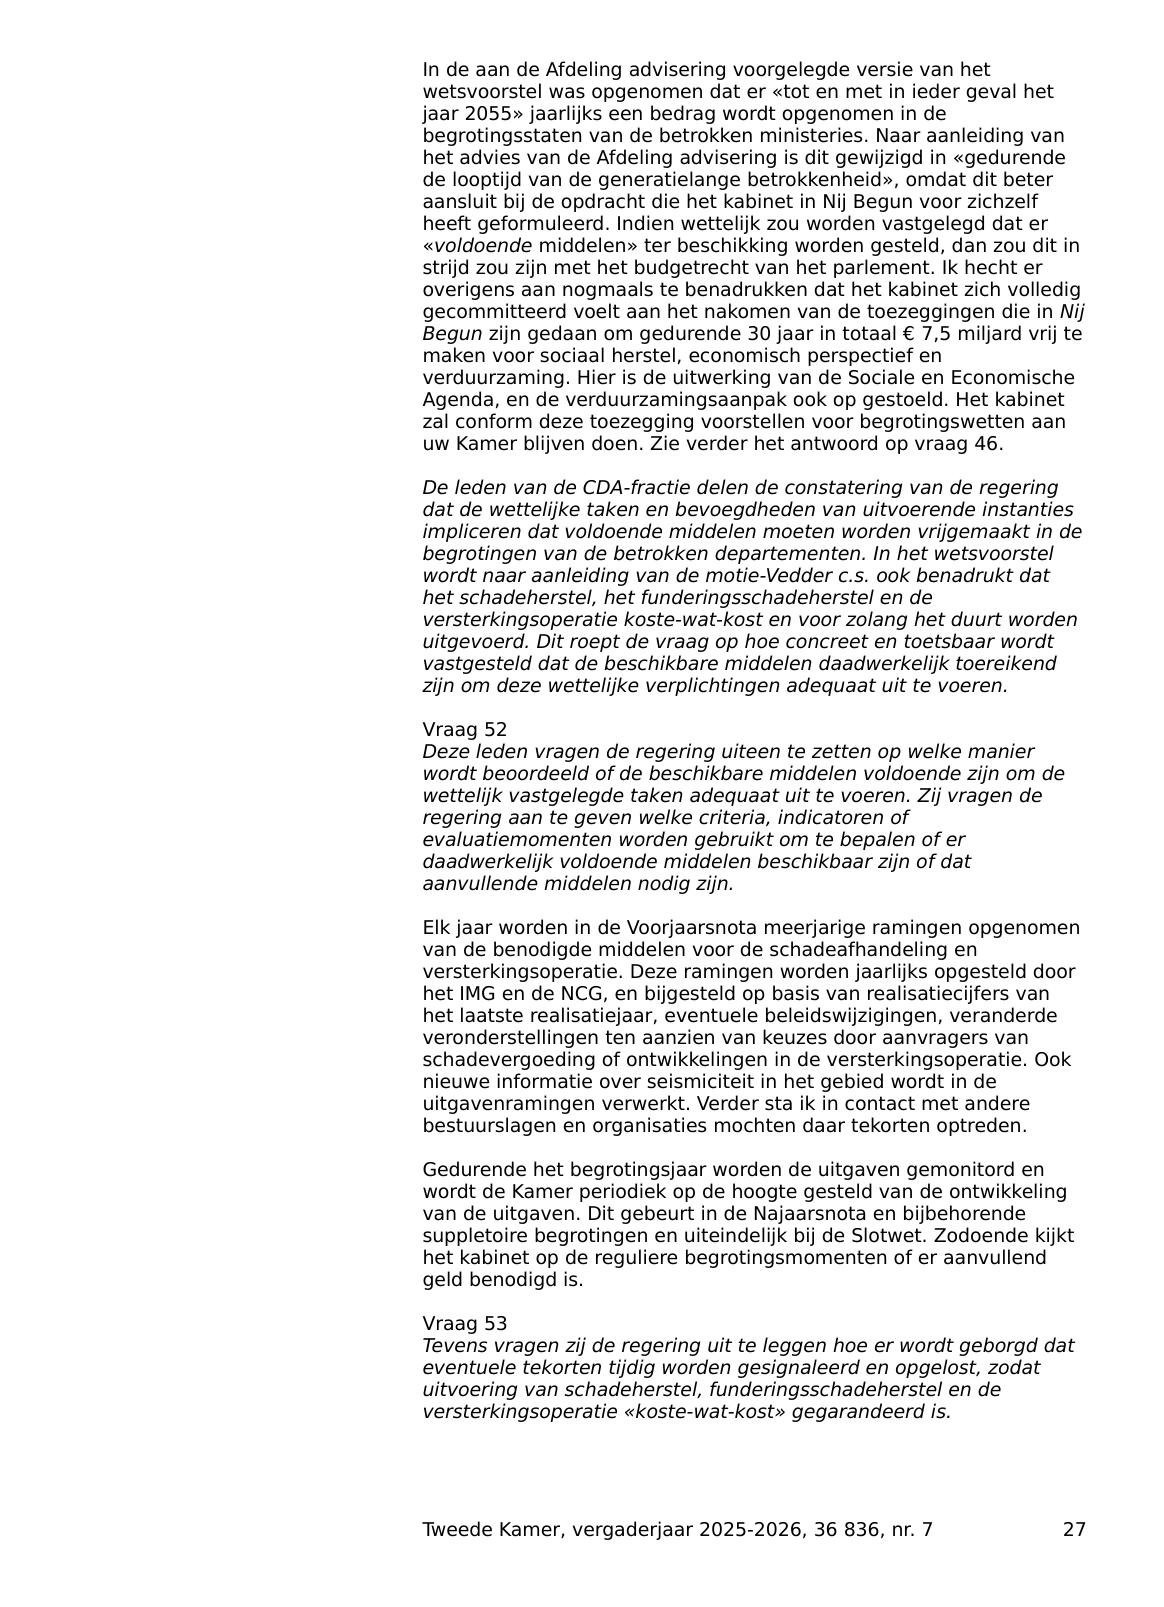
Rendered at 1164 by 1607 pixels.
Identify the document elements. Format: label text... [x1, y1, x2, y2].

text De leden van de CDA-fractie delen de constatering van de regering dat de wettelijke taken en bevoegdheden van uitvoerende instanties impliceren dat voldoende middelen moeten worden vrijgemaakt in de begrotingen van de betrokken departementen. In het wetsvoorstel wordt naar aanleiding van de motie-Vedder c.s. ook benadrukt dat het schadeherstel, het funderingsschadeherstel en de versterkingsoperatie koste-wat-kost en voor zolang het duurt worden uitgevoerd. Dit roept de vraag op hoe concreet en toetsbaar wordt vastgesteld dat de beschikbare middelen daadwerkelijk toereikend zijn om deze wettelijke verplichtingen adequaat uit te voeren. [422, 477, 1087, 697]
text Tevens vragen zij de regering uit te leggen hoe er wordt geborgd dat eventuele tekorten tijdig worden gesignaleerd en opgelost, zodat uitvoering van schadeherstel, funderingsschadeherstel en de versterkingsoperatie «koste-wat-kost» gegarandeerd is. [422, 1335, 1087, 1423]
text Vraag 52 [422, 719, 1087, 741]
text Gedurende het begrotingsjaar worden de uitgaven gemonitord en wordt de Kamer periodiek op de hoogte gesteld van de ontwikkeling van de uitgaven. Dit gebeurt in de Najaarsnota en bijbehorende suppletoire begrotingen en uiteindelijk bij de Slotwet. Zodoende kijkt het kabinet op de reguliere begrotingsmomenten of er aanvullend geld benodigd is. [422, 1159, 1087, 1291]
text Elk jaar worden in de Voorjaarsnota meerjarige ramingen opgenomen van de benodigde middelen voor de schadeafhandeling en versterkingsoperatie. Deze ramingen worden jaarlijks opgesteld door het IMG en de NCG, en bijgesteld op basis van realisatiecijfers van het laatste realisatiejaar, eventuele beleidswijzigingen, veranderde veronderstellingen ten aanzien van keuzes door aanvragers van schadevergoeding of ontwikkelingen in de versterkingsoperatie. Ook nieuwe informatie over seismiciteit in het gebied wordt in de uitgavenramingen verwerkt. Verder sta ik in contact met andere bestuurslagen en organisaties mochten daar tekorten optreden. [422, 917, 1087, 1137]
text Deze leden vragen de regering uiteen te zetten op welke manier wordt beoordeeld of de beschikbare middelen voldoende zijn om de wettelijk vastgelegde taken adequaat uit te voeren. Zij vragen de regering aan te geven welke criteria, indicatoren of evaluatiemomenten worden gebruikt om te bepalen of er daadwerkelijk voldoende middelen beschikbaar zijn of dat aanvullende middelen nodig zijn. [422, 741, 1087, 895]
text In de aan de Afdeling advisering voorgelegde versie van het wetsvoorstel was opgenomen dat er «tot en met in ieder geval het jaar 2055» jaarlijks een bedrag wordt opgenomen in de begrotingsstaten van de betrokken ministeries. Naar aanleiding van het advies van de Afdeling advisering is dit gewijzigd in «gedurende de looptijd van de generatielange betrokkenheid», omdat dit beter aansluit bij de opdracht die het kabinet in Nij Begun voor zichzelf heeft geformuleerd. Indien wettelijk zou worden vastgelegd dat er «voldoende middelen» ter beschikking worden gesteld, dan zou dit in strijd zou zijn met het budgetrecht van het parlement. Ik hecht er overigens aan nogmaals te benadrukken dat het kabinet zich volledig gecommitteerd voelt aan het nakomen van de toezeggingen die in Nij Begun zijn gedaan om gedurende 30 jaar in totaal € 7,5 miljard vrij te maken voor sociaal herstel, economisch perspectief en verduurzaming. Hier is de uitwerking van de Sociale en Economische Agenda, en de verduurzamingsaanpak ook op gestoeld. Het kabinet zal conform deze toezegging voorstellen voor begrotingswetten aan uw Kamer blijven doen. Zie verder het antwoord op vraag 46. [422, 59, 1087, 455]
text Vraag 53 [422, 1313, 1087, 1335]
